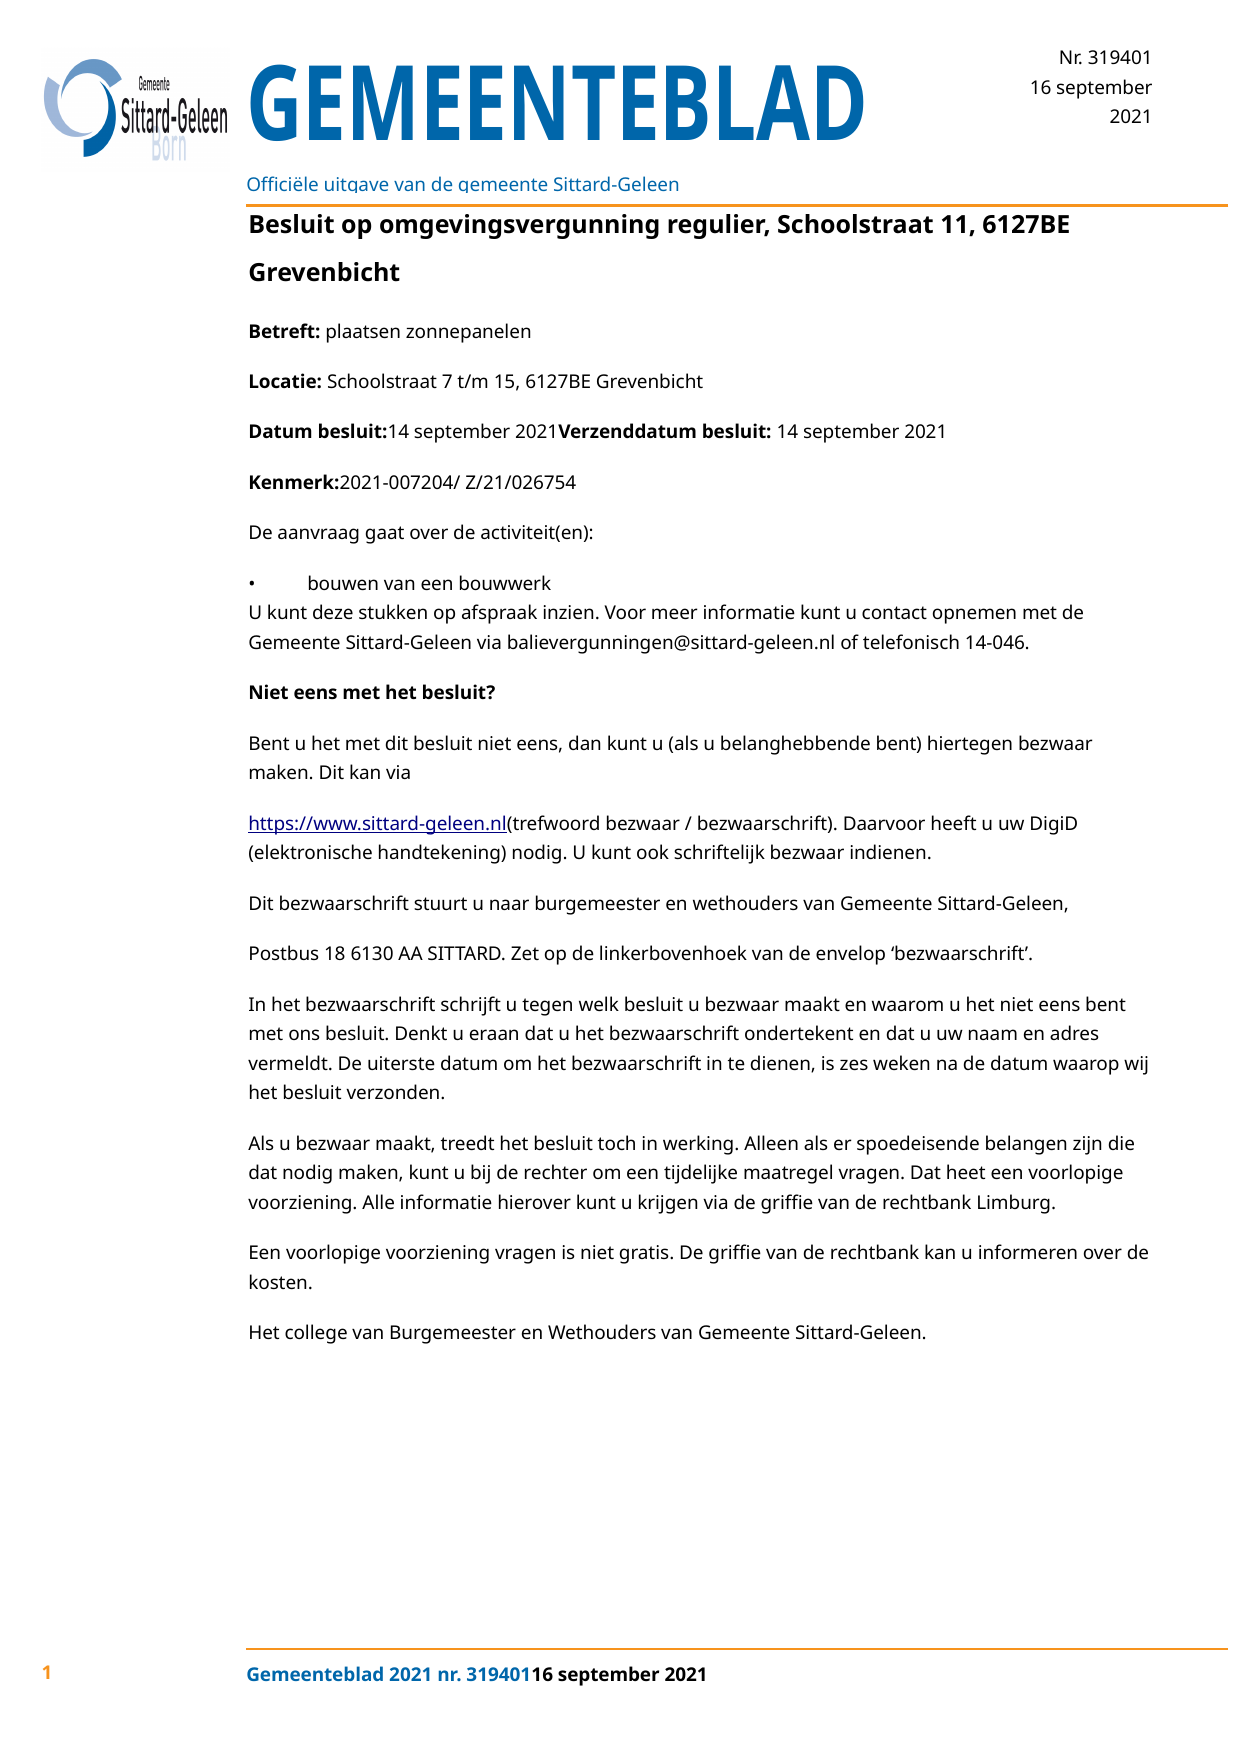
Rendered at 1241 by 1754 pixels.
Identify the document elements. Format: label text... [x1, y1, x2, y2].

list bouwen van een bouwwerk [248, 570, 1152, 596]
text Als u bezwaar maakt, treedt het besluit toch in werking. Alleen als er spoedeisende belangen zijn die dat nodig maken, kunt u bij de rechter om een tijdelijke maatregel vragen. Dat heet een voorlopige voorziening. Alle informatie hierover kunt u krijgen via de griffie van de rechtbank Limburg. [248, 1130, 1152, 1215]
text Niet eens met het besluit? [248, 679, 1152, 705]
text Locatie: Schoolstraat 7 t/m 15, 6127BE Grevenbicht [248, 368, 1152, 394]
text Het college van Burgemeester en Wethouders van Gemeente Sittard-Geleen. [248, 1319, 1152, 1345]
text Betreft: plaatsen zonnepanelen [248, 318, 1152, 344]
picture [41, 47, 231, 172]
text Postbus 18 6130 AA SITTARD. Zet op de linkerbovenhoek van de envelop ‘bezwaarschrift’. [248, 940, 1152, 966]
text Besluit op omgevingsvergunning regulier, Schoolstraat 11, 6127BE Grevenbicht [248, 207, 1152, 288]
text De aanvraag gaat over de activiteit(en): [248, 519, 1152, 545]
text Een voorlopige voorziening vragen is niet gratis. De griffie van de rechtbank kan u informeren over de kosten. [248, 1239, 1152, 1295]
text Kenmerk:2021-007204/ Z/21/026754 [248, 469, 1152, 495]
text Bent u het met dit besluit niet eens, dan kunt u (als u belanghebbende bent) hiertegen bezwaar maken. Dit kan via [248, 730, 1152, 785]
text U kunt deze stukken op afspraak inzien. Voor meer informatie kunt u contact opnemen met de Gemeente Sittard-Geleen via balievergunningen@sittard-geleen.nl of telefonisch 14-046. [248, 599, 1152, 655]
text Dit bezwaarschrift stuurt u naar burgemeester en wethouders van Gemeente Sittard-Geleen, [248, 890, 1152, 916]
text Datum besluit:14 september 2021Verzenddatum besluit: 14 september 2021 [248, 419, 1152, 444]
text In het bezwaarschrift schrijft u tegen welk besluit u bezwaar maakt en waarom u het niet eens bent met ons besluit. Denkt u eraan dat u het bezwaarschrift ondertekent en dat u uw naam en adres vermeldt. De uiterste datum om het bezwaarschrift in te dienen, is zes weken na de datum waarop wij het besluit verzonden. [248, 991, 1152, 1105]
text https://www.sittard-geleen.nl(trefwoord bezwaar / bezwaarschrift). Daarvoor heeft u uw DigiD (elektronische handtekening) nodig. U kunt ook schriftelijk bezwaar indienen. [248, 810, 1152, 865]
